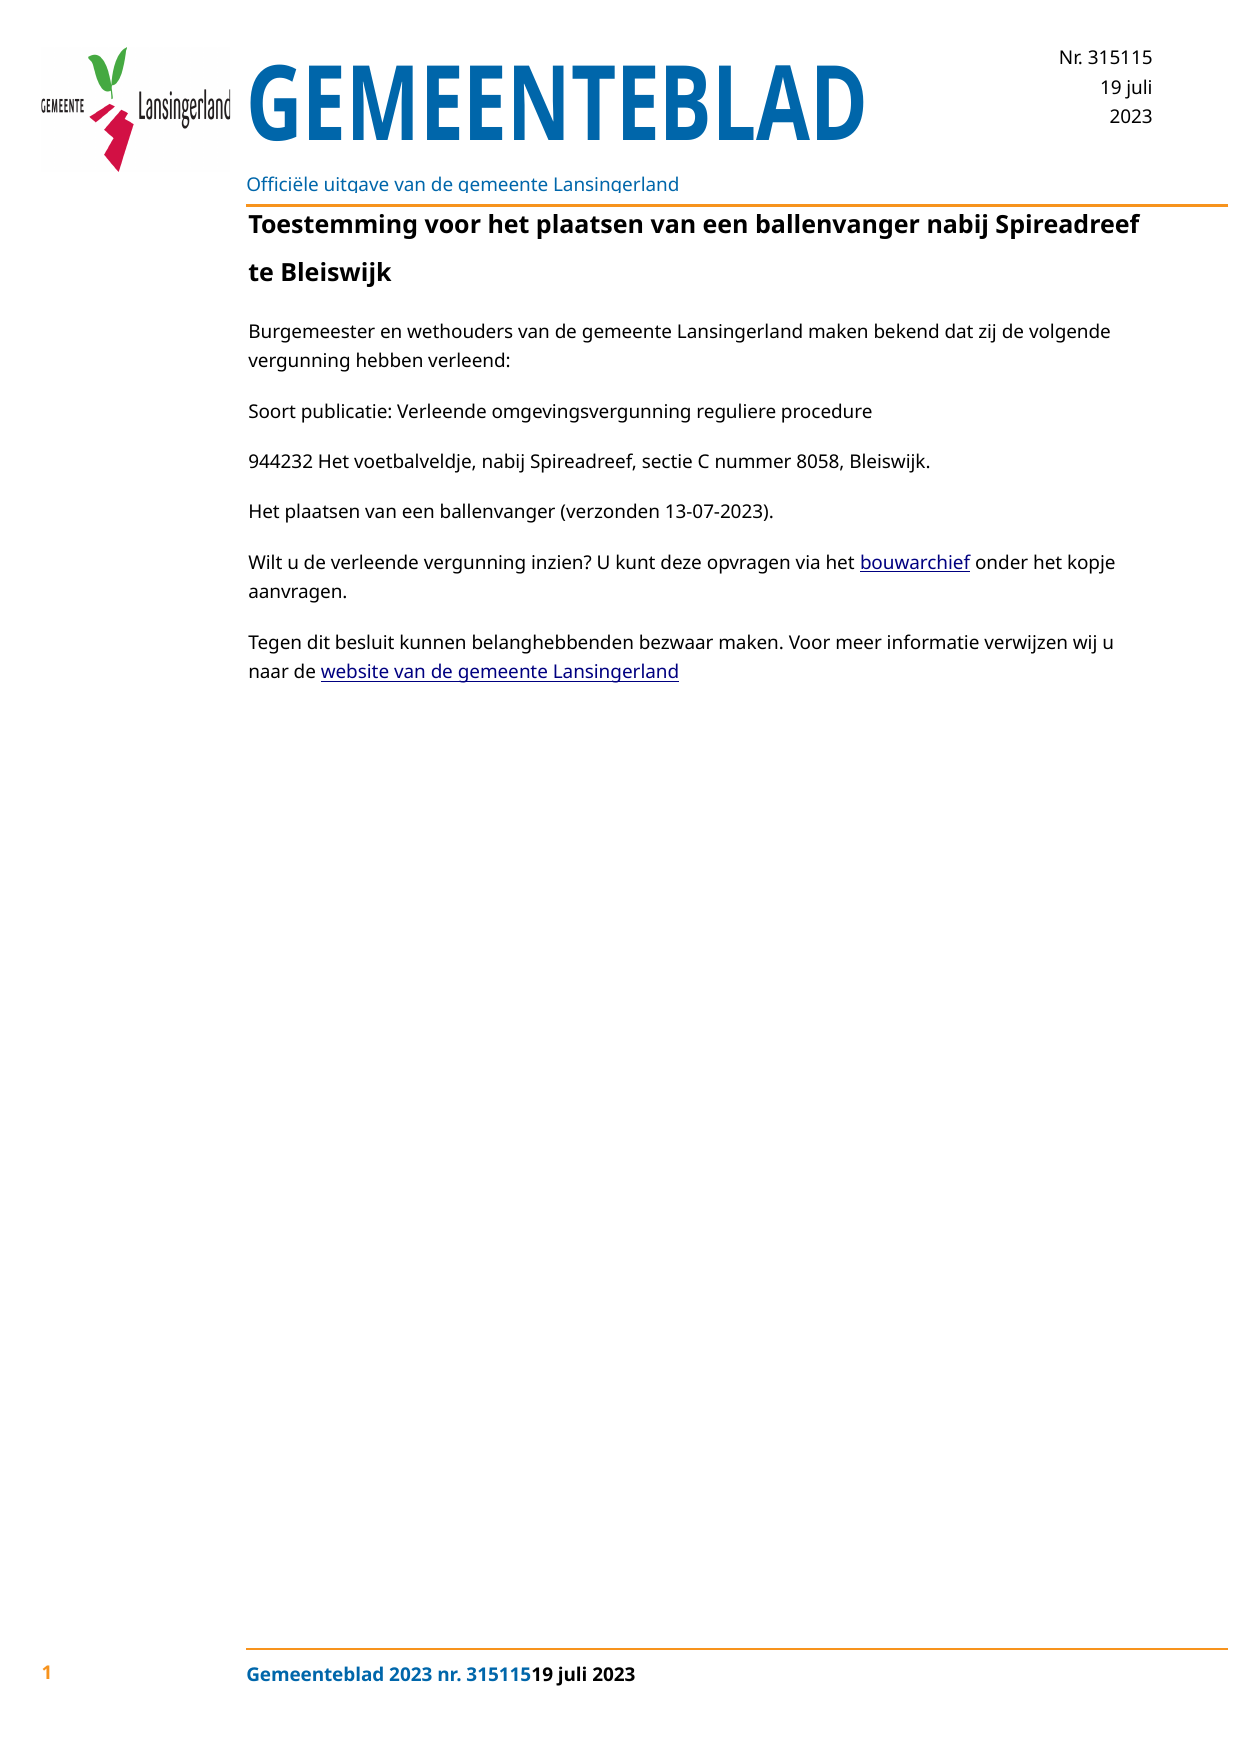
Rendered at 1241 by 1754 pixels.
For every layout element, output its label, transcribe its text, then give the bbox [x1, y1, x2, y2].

text Burgemeester en wethouders van de gemeente Lansingerland maken bekend dat zij de volgende vergunning hebben verleend: [248, 318, 1152, 373]
text Wilt u de verleende vergunning inzien? U kunt deze opvragen via het bouwarchief onder het kopje aanvragen. [248, 549, 1152, 604]
text 944232 Het voetbalveldje, nabij Spireadreef, sectie C nummer 8058, Bleiswijk. [248, 448, 1152, 474]
picture [41, 47, 231, 172]
text Soort publicatie: Verleende omgevingsvergunning reguliere procedure [248, 398, 1152, 424]
text Het plaatsen van een ballenvanger (verzonden 13-07-2023). [248, 499, 1152, 524]
text Tegen dit besluit kunnen belanghebbenden bezwaar maken. Voor meer informatie verwijzen wij u naar de website van de gemeente Lansingerland [248, 629, 1152, 684]
text Toestemming voor het plaatsen van een ballenvanger nabij Spireadreef te Bleiswijk [248, 207, 1152, 288]
